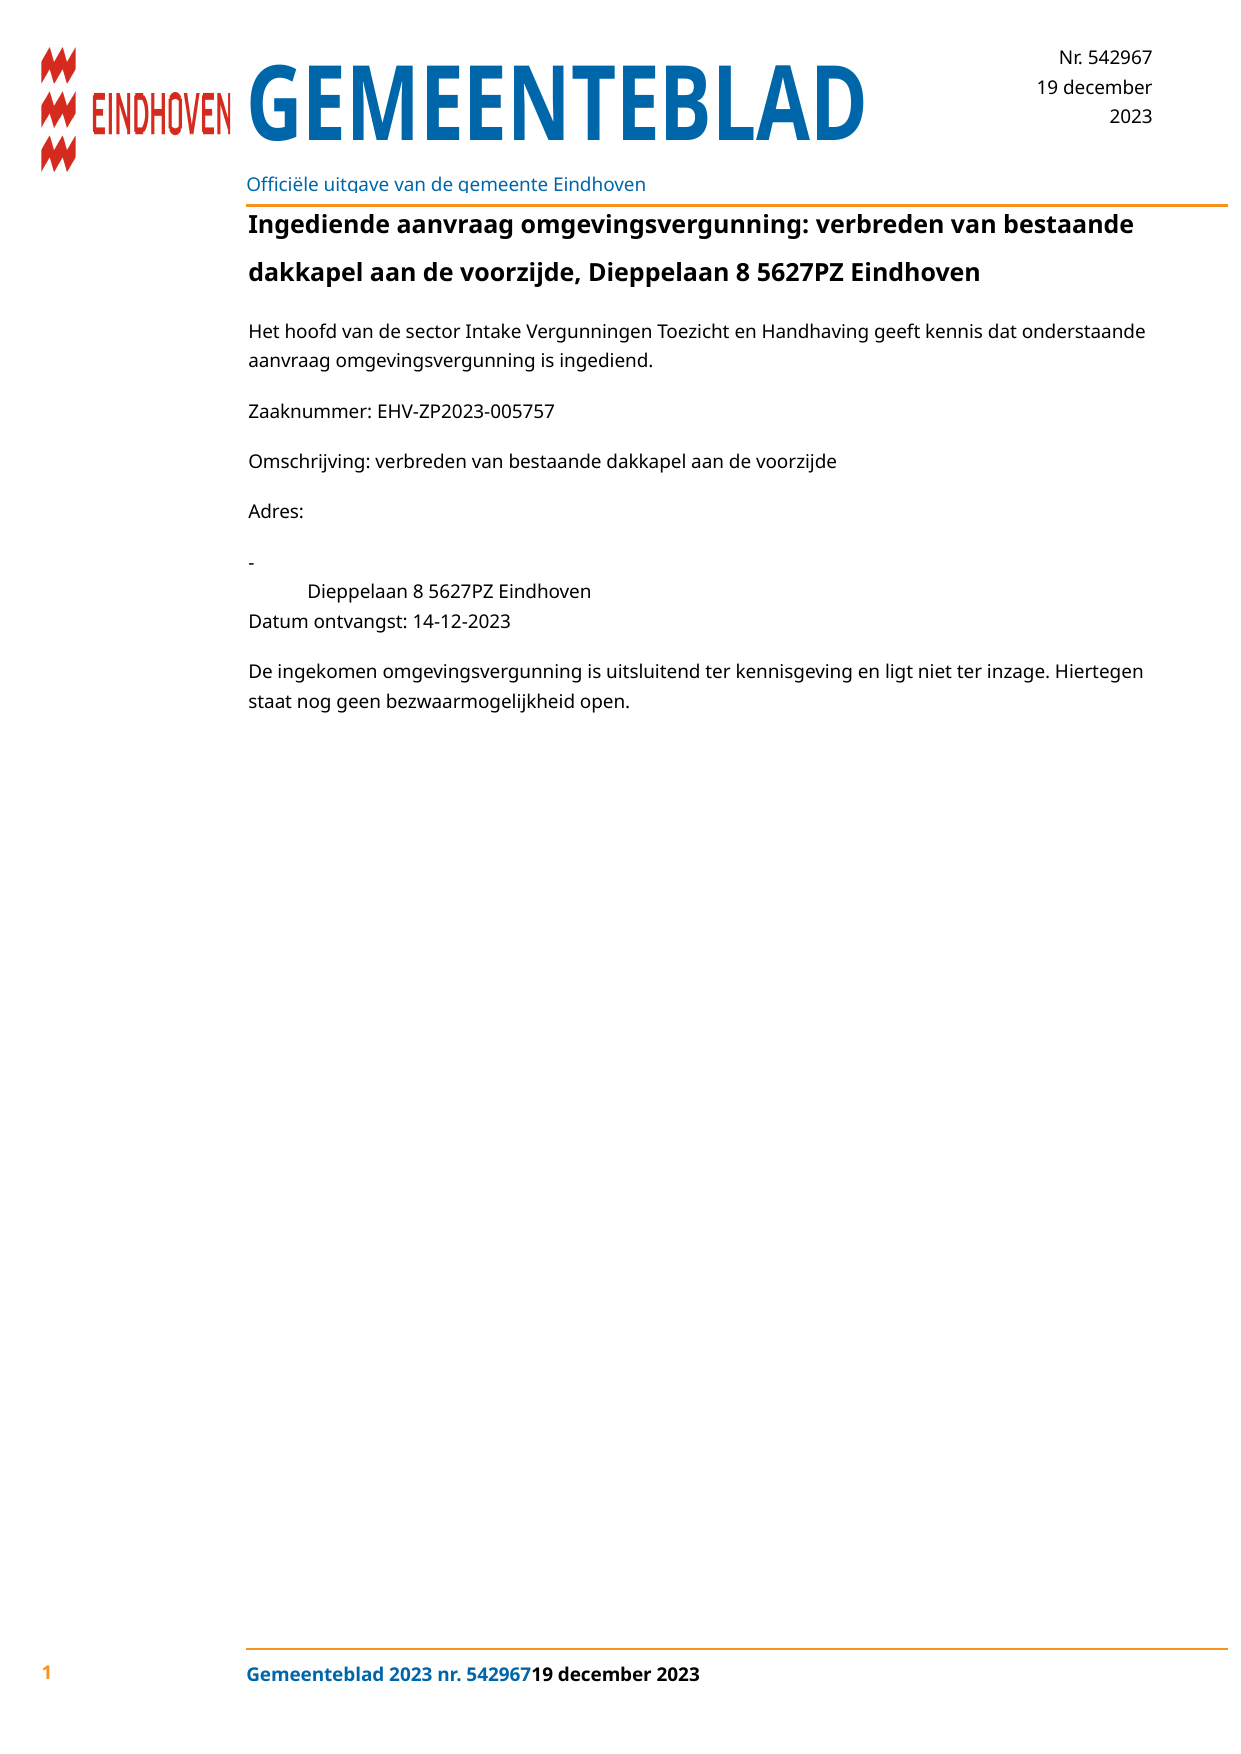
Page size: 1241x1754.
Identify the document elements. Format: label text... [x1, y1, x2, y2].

picture [41, 47, 231, 172]
text Ingediende aanvraag omgevingsvergunning: verbreden van bestaande dakkapel aan de voorzijde, Dieppelaan 8 5627PZ Eindhoven [248, 207, 1152, 288]
text Zaaknummer: EHV-ZP2023-005757 [248, 398, 1152, 424]
text Het hoofd van de sector Intake Vergunningen Toezicht en Handhaving geeft kennis dat onderstaande aanvraag omgevingsvergunning is ingediend. [248, 318, 1152, 373]
text Omschrijving: verbreden van bestaande dakkapel aan de voorzijde [248, 448, 1152, 474]
list Dieppelaan 8 5627PZ Eindhoven [248, 579, 1152, 604]
text Datum ontvangst: 14-12-2023 [248, 608, 1152, 634]
text De ingekomen omgevingsvergunning is uitsluitend ter kennisgeving en ligt niet ter inzage. Hiertegen staat nog geen bezwaarmogelijkheid open. [248, 659, 1152, 714]
text Adres: [248, 499, 1152, 524]
